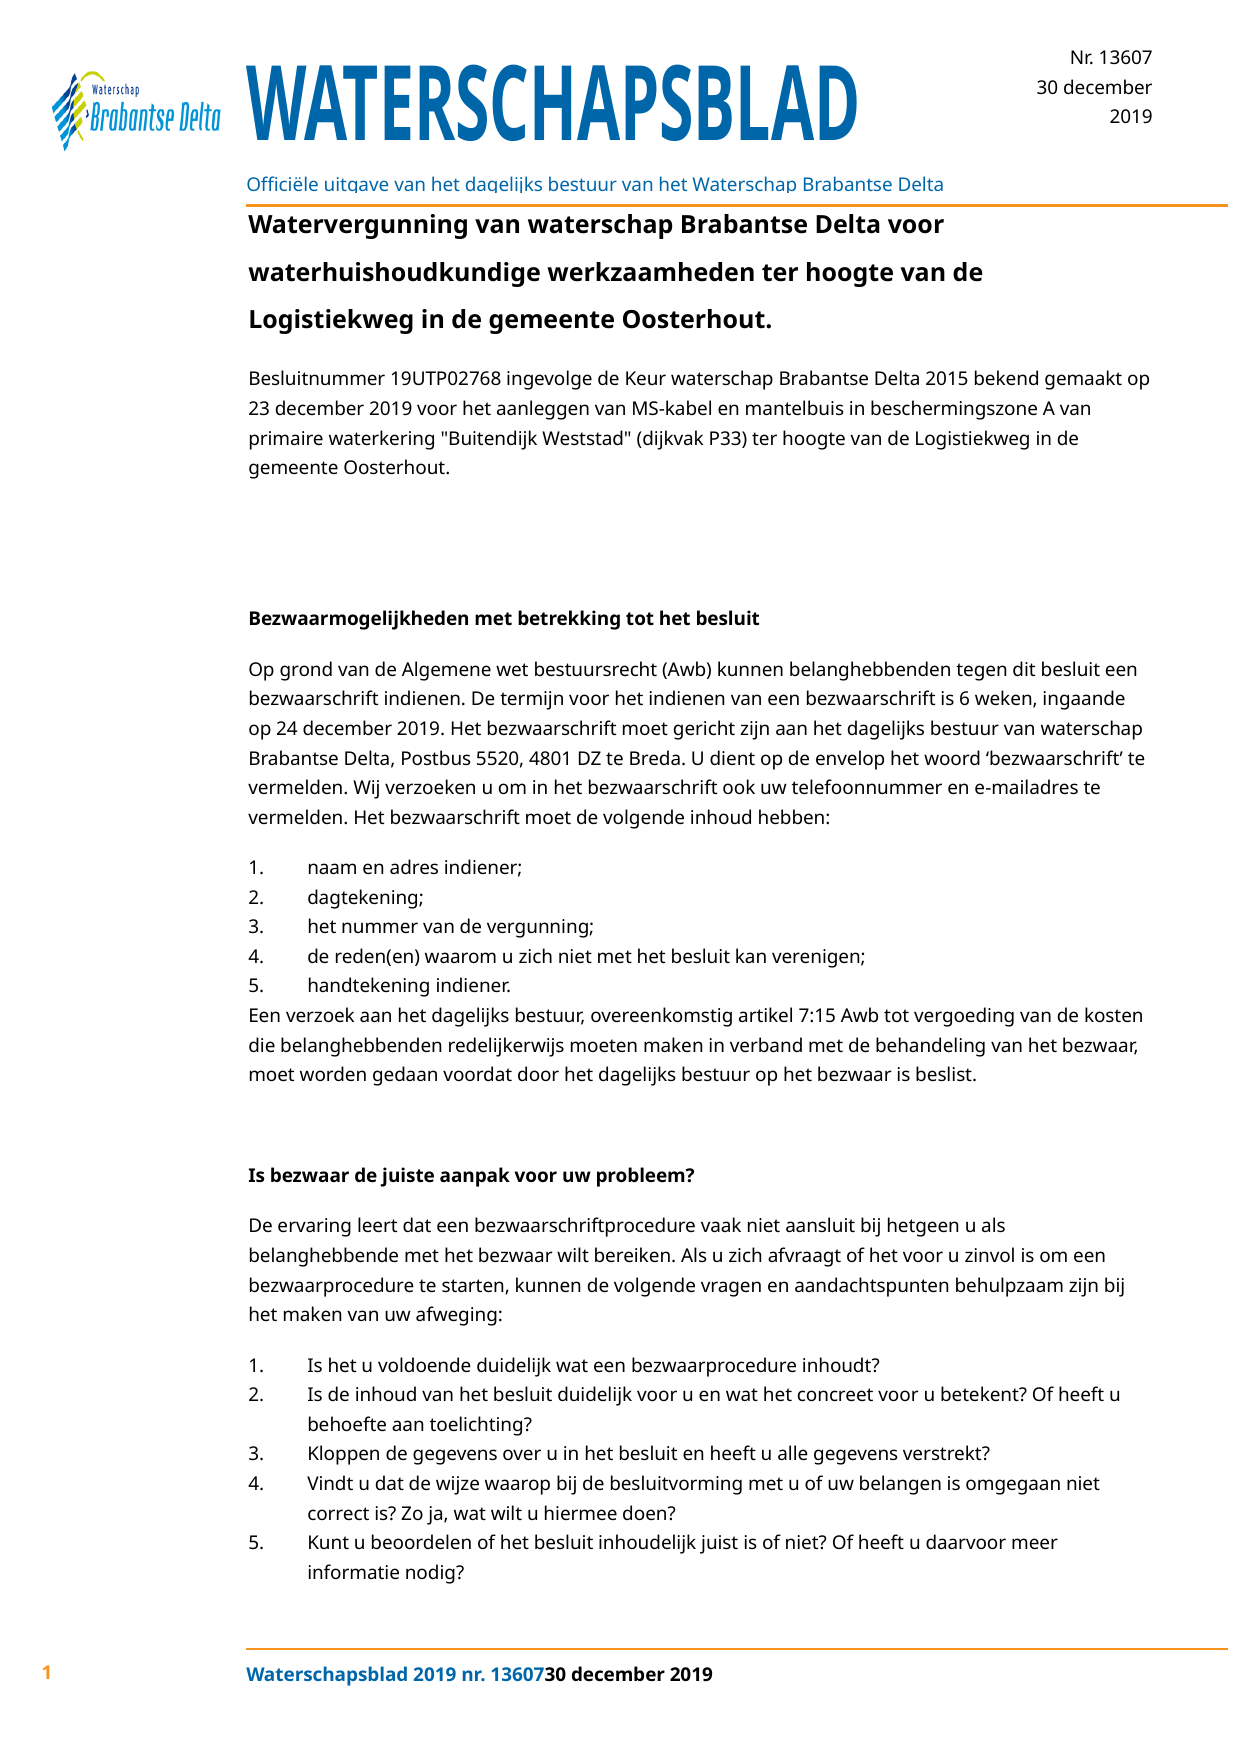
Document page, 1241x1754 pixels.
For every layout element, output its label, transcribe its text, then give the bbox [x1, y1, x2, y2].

text Besluitnummer 19UTP02768 ingevolge de Keur waterschap Brabantse Delta 2015 bekend gemaakt op 23 december 2019 voor het aanleggen van MS-kabel en mantelbuis in beschermingszone A van primaire waterkering "Buitendijk Weststad" (dijkvak P33) ter hoogte van de Logistiekweg in de gemeente Oosterhout. [248, 366, 1152, 480]
text Een verzoek aan het dagelijks bestuur, overeenkomstig artikel 7:15 Awb tot vergoeding van de kosten die belanghebbenden redelijkerwijs moeten maken in verband met de behandeling van het bezwaar, moet worden gedaan voordat door het dagelijks bestuur op het bezwaar is beslist. [248, 1002, 1152, 1087]
list dagtekening; [248, 884, 1152, 909]
list naam en adres indiener; [248, 854, 1152, 880]
list Vindt u dat de wijze waarop bij de besluitvorming met u of uw belangen is omgegaan niet correct is? Zo ja, wat wilt u hiermee doen? [248, 1470, 1152, 1525]
list Kloppen de gegevens over u in het besluit en heeft u alle gegevens verstrekt? [248, 1441, 1152, 1466]
text De ervaring leert dat een bezwaarschriftprocedure vaak niet aansluit bij hetgeen u als belanghebbende met het bezwaar wilt bereiken. Als u zich afvraagt of het voor u zinvol is om een bezwaarprocedure te starten, kunnen de volgende vragen en aandachtspunten behulpzaam zijn bij het maken van uw afweging: [248, 1213, 1152, 1327]
list handtekening indiener. [248, 973, 1152, 998]
list Kunt u beoordelen of het besluit inhoudelijk juist is of niet? Of heeft u daarvoor meer informatie nodig? [248, 1529, 1152, 1584]
picture [41, 47, 231, 172]
text Watervergunning van waterschap Brabantse Delta voor waterhuishoudkundige werkzaamheden ter hoogte van de Logistiekweg in de gemeente Oosterhout. [248, 207, 1152, 336]
text Is bezwaar de juiste aanpak voor uw probleem? [248, 1162, 1152, 1188]
list de reden(en) waarom u zich niet met het besluit kan verenigen; [248, 943, 1152, 969]
text Op grond van de Algemene wet bestuursrecht (Awb) kunnen belanghebbenden tegen dit besluit een bezwaarschrift indienen. De termijn voor het indienen van een bezwaarschrift is 6 weken, ingaande op 24 december 2019. Het bezwaarschrift moet gericht zijn aan het dagelijks bestuur van waterschap Brabantse Delta, Postbus 5520, 4801 DZ te Breda. U dient op de envelop het woord ‘bezwaarschrift’ te vermelden. Wij verzoeken u om in het bezwaarschrift ook uw telefoonnummer en e‑mailadres te vermelden. Het bezwaarschrift moet de volgende inhoud hebben: [248, 656, 1152, 829]
list het nummer van de vergunning; [248, 913, 1152, 939]
list Is het u voldoende duidelijk wat een bezwaarprocedure inhoudt? [248, 1352, 1152, 1377]
text Bezwaarmogelijkheden met betrekking tot het besluit [248, 606, 1152, 631]
list Is de inhoud van het besluit duidelijk voor u en wat het concreet voor u betekent? Of heeft u behoefte aan toelichting? [248, 1381, 1152, 1437]
